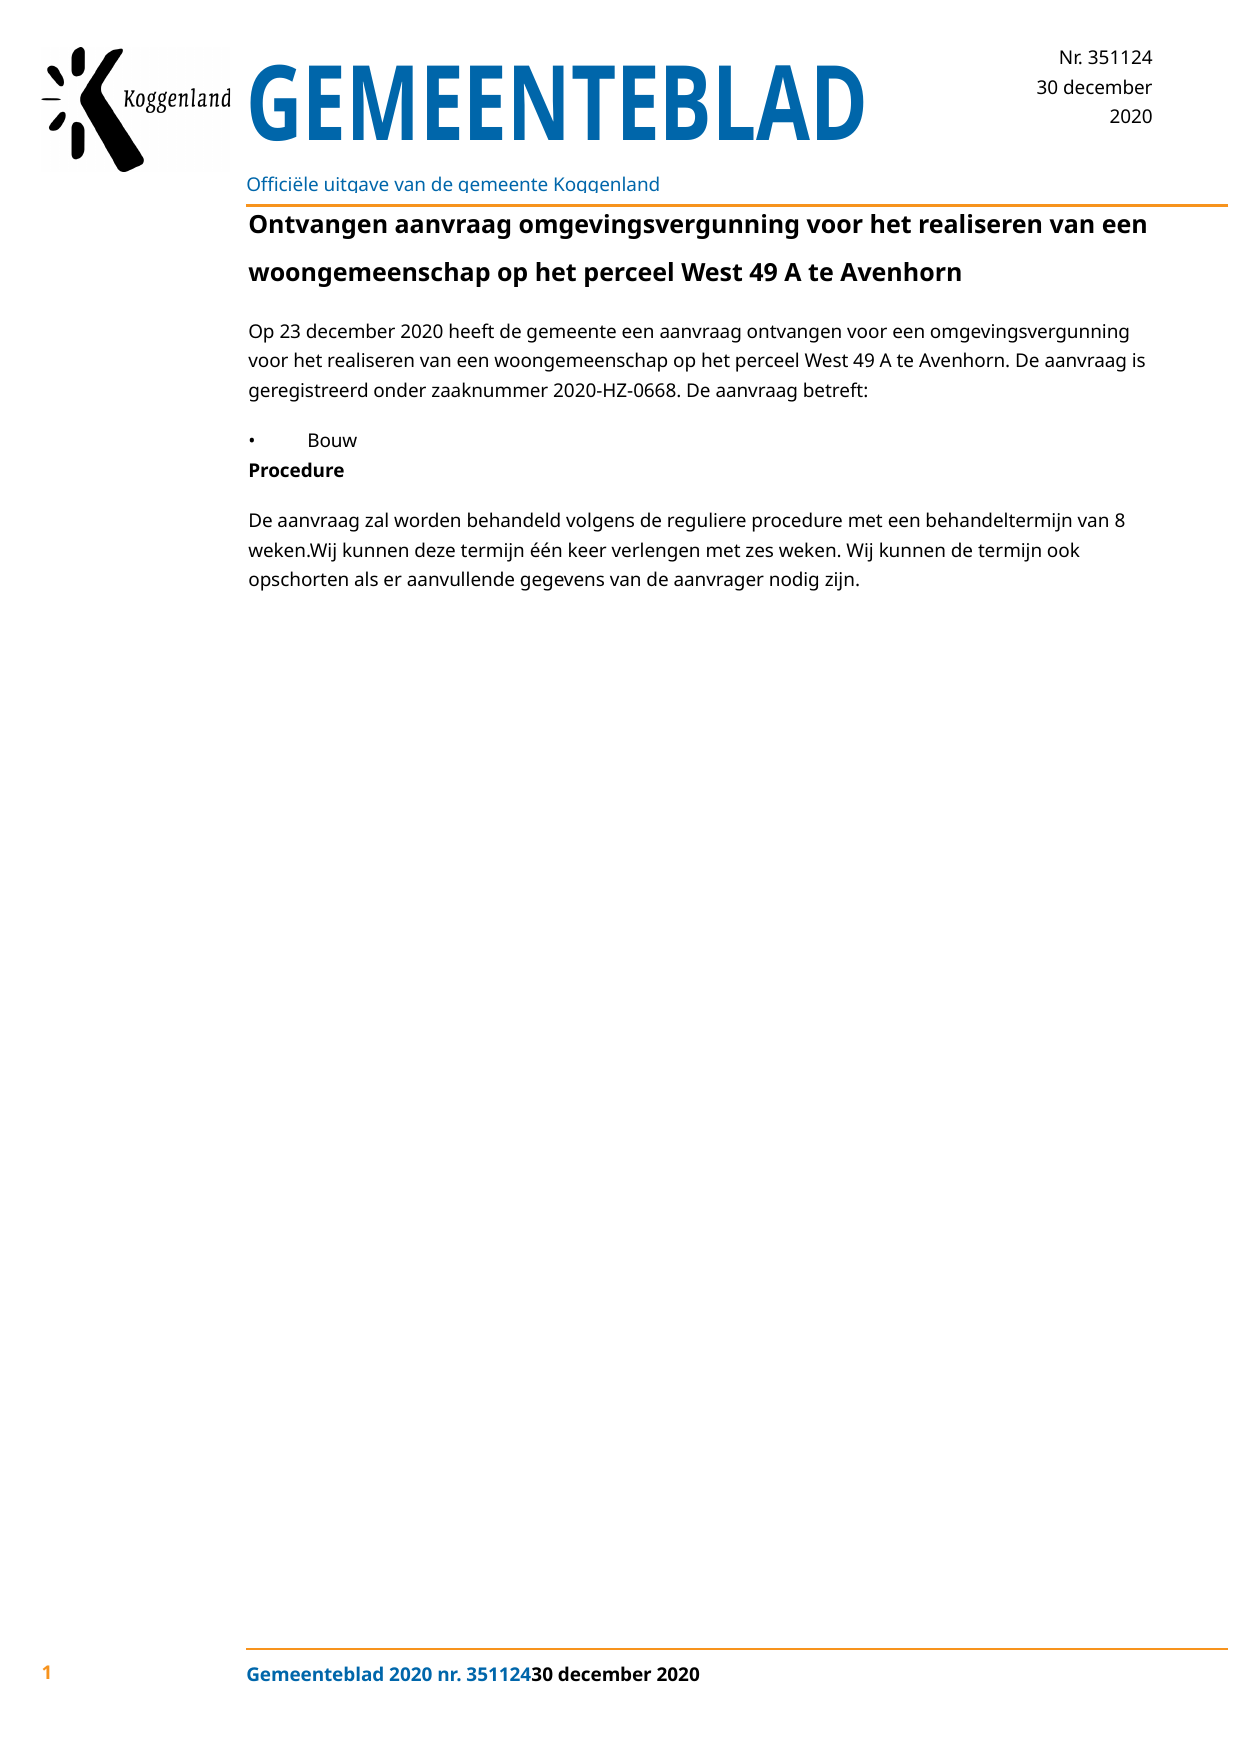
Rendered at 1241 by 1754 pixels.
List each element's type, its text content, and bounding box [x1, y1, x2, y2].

text De aanvraag zal worden behandeld volgens de reguliere procedure met een behandeltermijn van 8 weken.Wij kunnen deze termijn één keer verlengen met zes weken. Wij kunnen de termijn ook opschorten als er aanvullende gegevens van de aanvrager nodig zijn. [248, 507, 1152, 592]
text Procedure [248, 457, 1152, 483]
picture [41, 47, 231, 172]
list Bouw [248, 427, 1152, 453]
text Op 23 december 2020 heeft de gemeente een aanvraag ontvangen voor een omgevingsvergunning voor het realiseren van een woongemeenschap op het perceel West 49 A te Avenhorn. De aanvraag is geregistreerd onder zaaknummer 2020-HZ-0668. De aanvraag betreft: [248, 318, 1152, 403]
text Ontvangen aanvraag omgevingsvergunning voor het realiseren van een woongemeenschap op het perceel West 49 A te Avenhorn [248, 207, 1152, 288]
